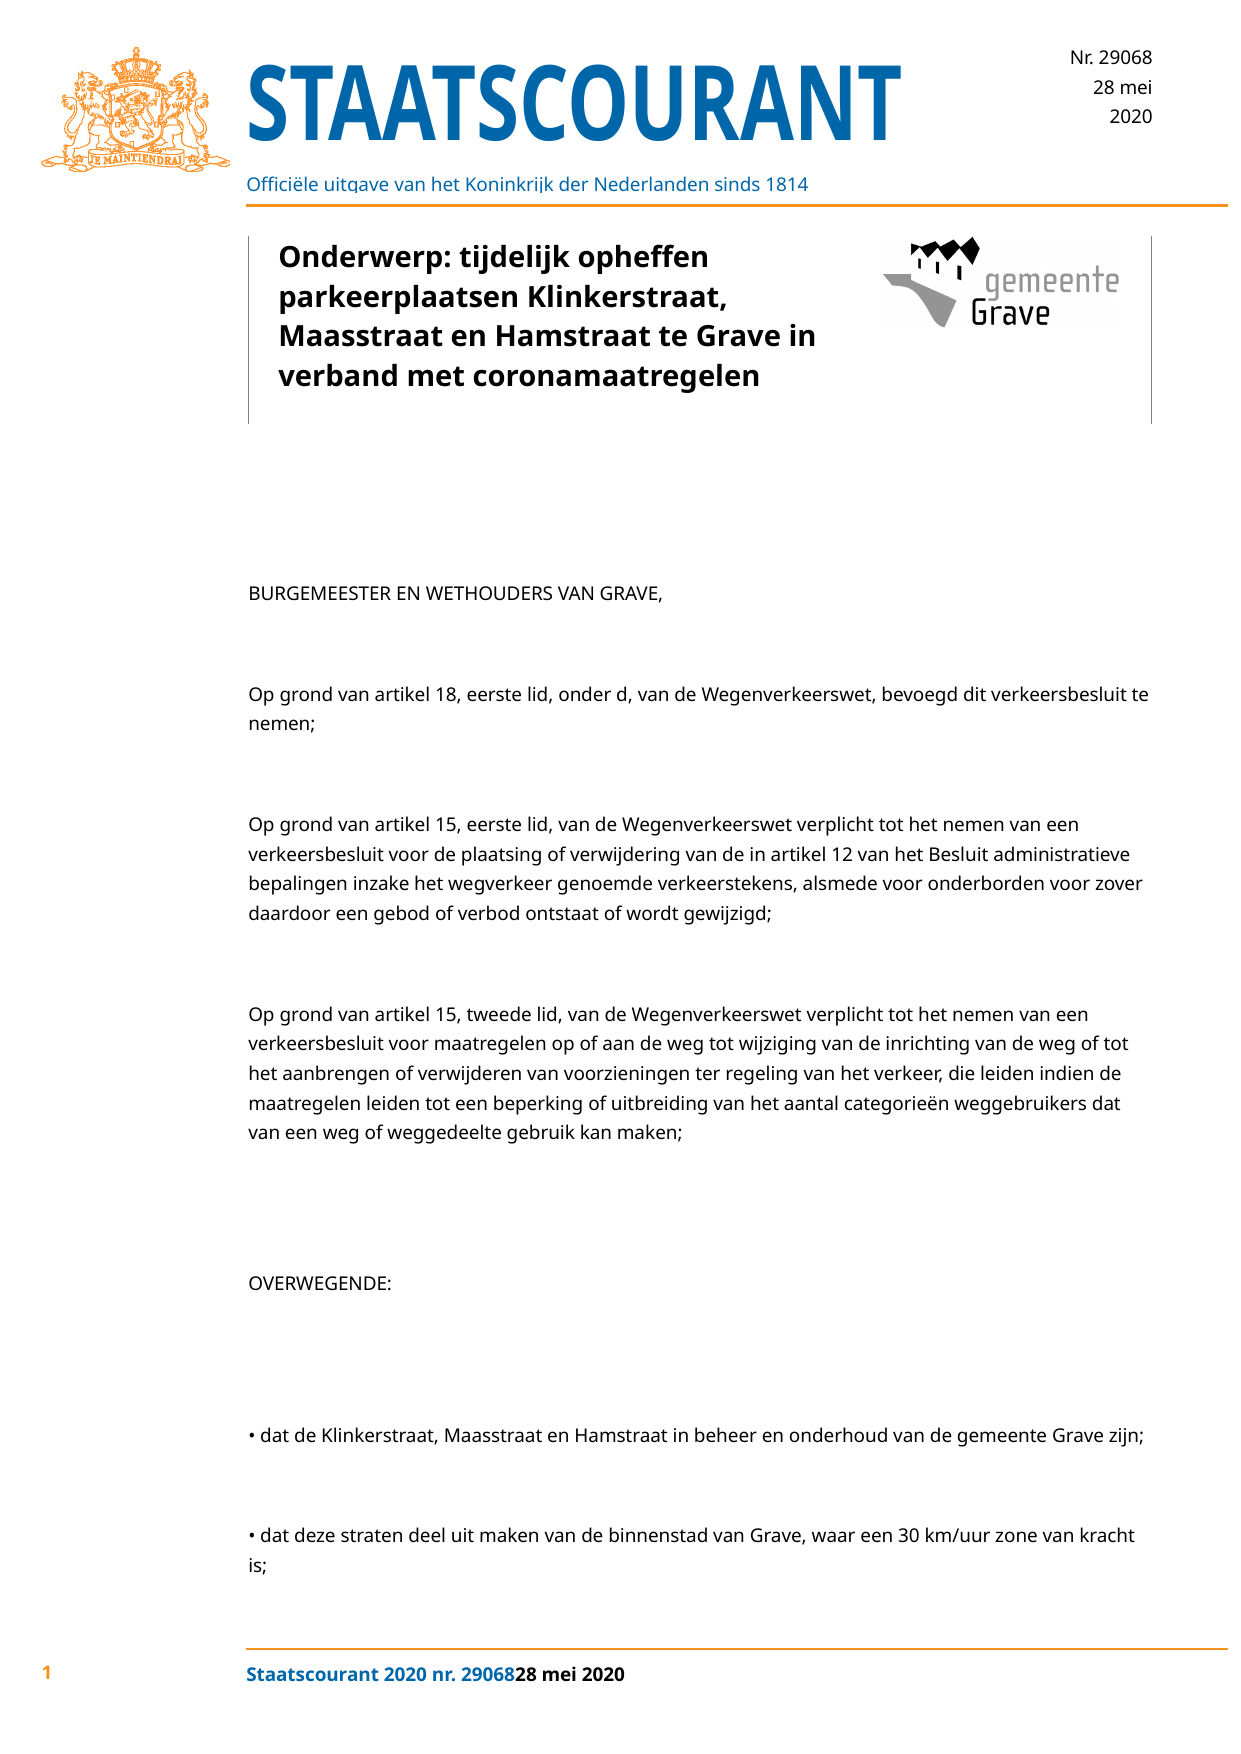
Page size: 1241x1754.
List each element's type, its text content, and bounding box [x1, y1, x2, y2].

table_header Onderwerp: tijdelijk opheffen parkeerplaatsen Klinkerstraat, Maasstraat en Hamstraat te Grave in verband met coronamaatregelen [249, 236, 850, 424]
picture [882, 236, 1119, 328]
picture [41, 47, 231, 172]
text OVERWEGENDE: [248, 1271, 1152, 1296]
text Op grond van artikel 15, eerste lid, van de Wegenverkeerswet verplicht tot het nemen van een verkeersbesluit voor de plaatsing of verwijdering van de in artikel 12 van het Besluit administratieve bepalingen inzake het wegverkeer genoemde verkeerstekens, alsmede voor onderborden voor zover daardoor een gebod of verbod ontstaat of wordt gewijzigd; [248, 811, 1152, 926]
table_header [850, 236, 1151, 424]
text • dat de Klinkerstraat, Maasstraat en Hamstraat in beheer en onderhoud van de gemeente Grave zijn; [248, 1422, 1152, 1448]
text Op grond van artikel 15, tweede lid, van de Wegenverkeerswet verplicht tot het nemen van een verkeersbesluit voor maatregelen op of aan de weg tot wijziging van de inrichting van de weg of tot het aanbrengen of verwijderen van voorzieningen ter regeling van het verkeer, die leiden indien de maatregelen leiden tot een beperking of uitbreiding van het aantal categorieën weggebruikers dat van een weg of weggedeelte gebruik kan maken; [248, 1001, 1152, 1145]
text Op grond van artikel 18, eerste lid, onder d, van de Wegenverkeerswet, bevoegd dit verkeersbesluit te nemen; [248, 681, 1152, 736]
text BURGEMEESTER EN WETHOUDERS VAN GRAVE, [248, 580, 1152, 606]
text • dat deze straten deel uit maken van de binnenstad van Grave, waar een 30 km/uur zone van kracht is; [248, 1523, 1152, 1578]
